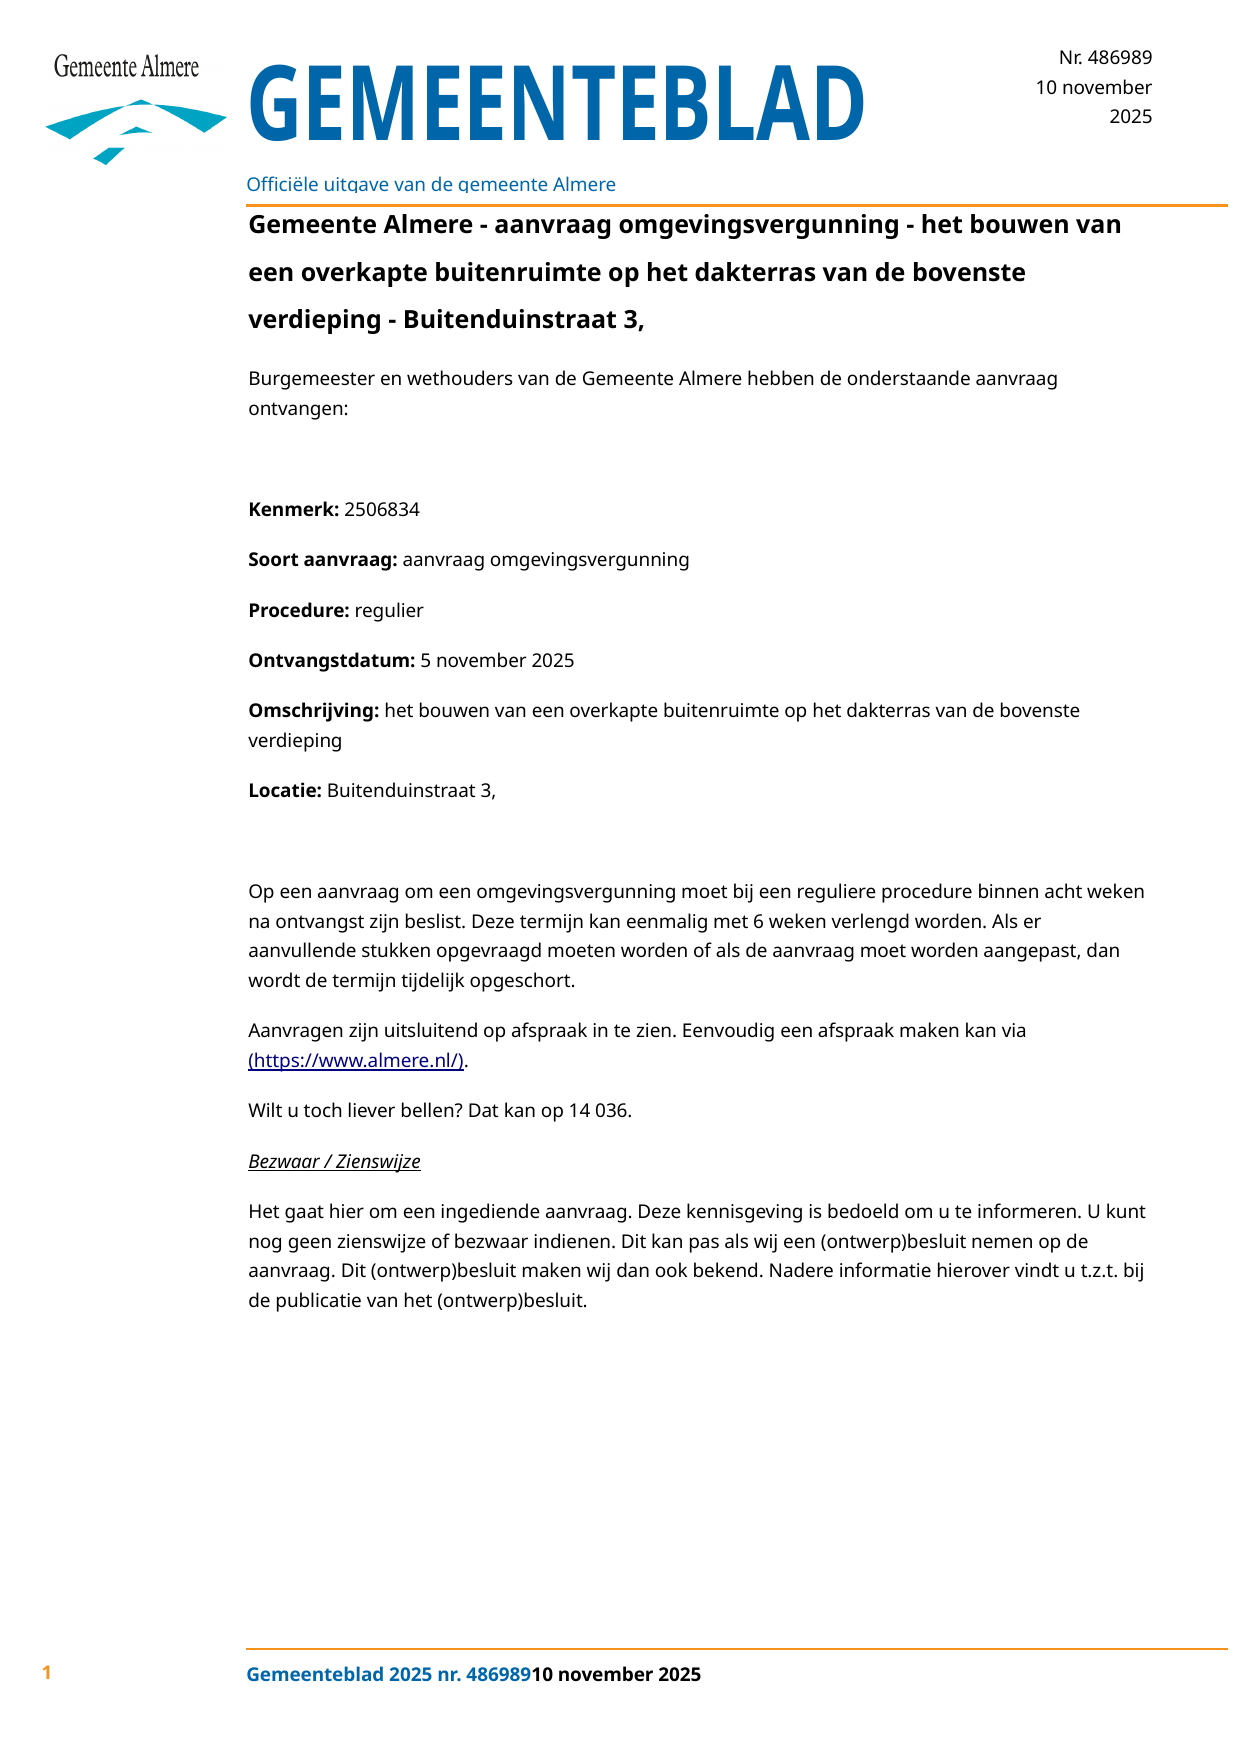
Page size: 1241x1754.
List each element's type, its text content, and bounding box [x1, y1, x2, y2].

text Het gaat hier om een ingediende aanvraag. Deze kennisgeving is bedoeld om u te informeren. U kunt nog geen zienswijze of bezwaar indienen. Dit kan pas als wij een (ontwerp)besluit nemen op de aanvraag. Dit (ontwerp)besluit maken wij dan ook bekend. Nadere informatie hierover vindt u t.z.t. bij de publicatie van het (ontwerp)besluit. [248, 1198, 1152, 1313]
text Ontvangstdatum: 5 november 2025 [248, 647, 1152, 673]
text Bezwaar / Zienswijze [248, 1148, 1152, 1174]
text Aanvragen zijn uitsluitend op afspraak in te zien. Eenvoudig een afspraak maken kan via (https://www.almere.nl/). [248, 1018, 1152, 1073]
text Procedure: regulier [248, 597, 1152, 622]
text Soort aanvraag: aanvraag omgevingsvergunning [248, 546, 1152, 572]
text Locatie: Buitenduinstraat 3, [248, 778, 1152, 803]
text Wilt u toch liever bellen? Dat kan op 14 036. [248, 1098, 1152, 1123]
text Kenmerk: 2506834 [248, 496, 1152, 522]
text Op een aanvraag om een omgevingsvergunning moet bij een reguliere procedure binnen acht weken na ontvangst zijn beslist. Deze termijn kan eenmalig met 6 weken verlengd worden. Als er aanvullende stukken opgevraagd moeten worden of als de aanvraag moet worden aangepast, dan wordt de termijn tijdelijk opgeschort. [248, 878, 1152, 993]
text Gemeente Almere - aanvraag omgevingsvergunning - het bouwen van een overkapte buitenruimte op het dakterras van de bovenste verdieping - Buitenduinstraat 3, [248, 207, 1152, 336]
picture [41, 47, 231, 172]
text Burgemeester en wethouders van de Gemeente Almere hebben de onderstaande aanvraag ontvangen: [248, 366, 1152, 421]
text Omschrijving: het bouwen van een overkapte buitenruimte op het dakterras van de bovenste verdieping [248, 698, 1152, 753]
